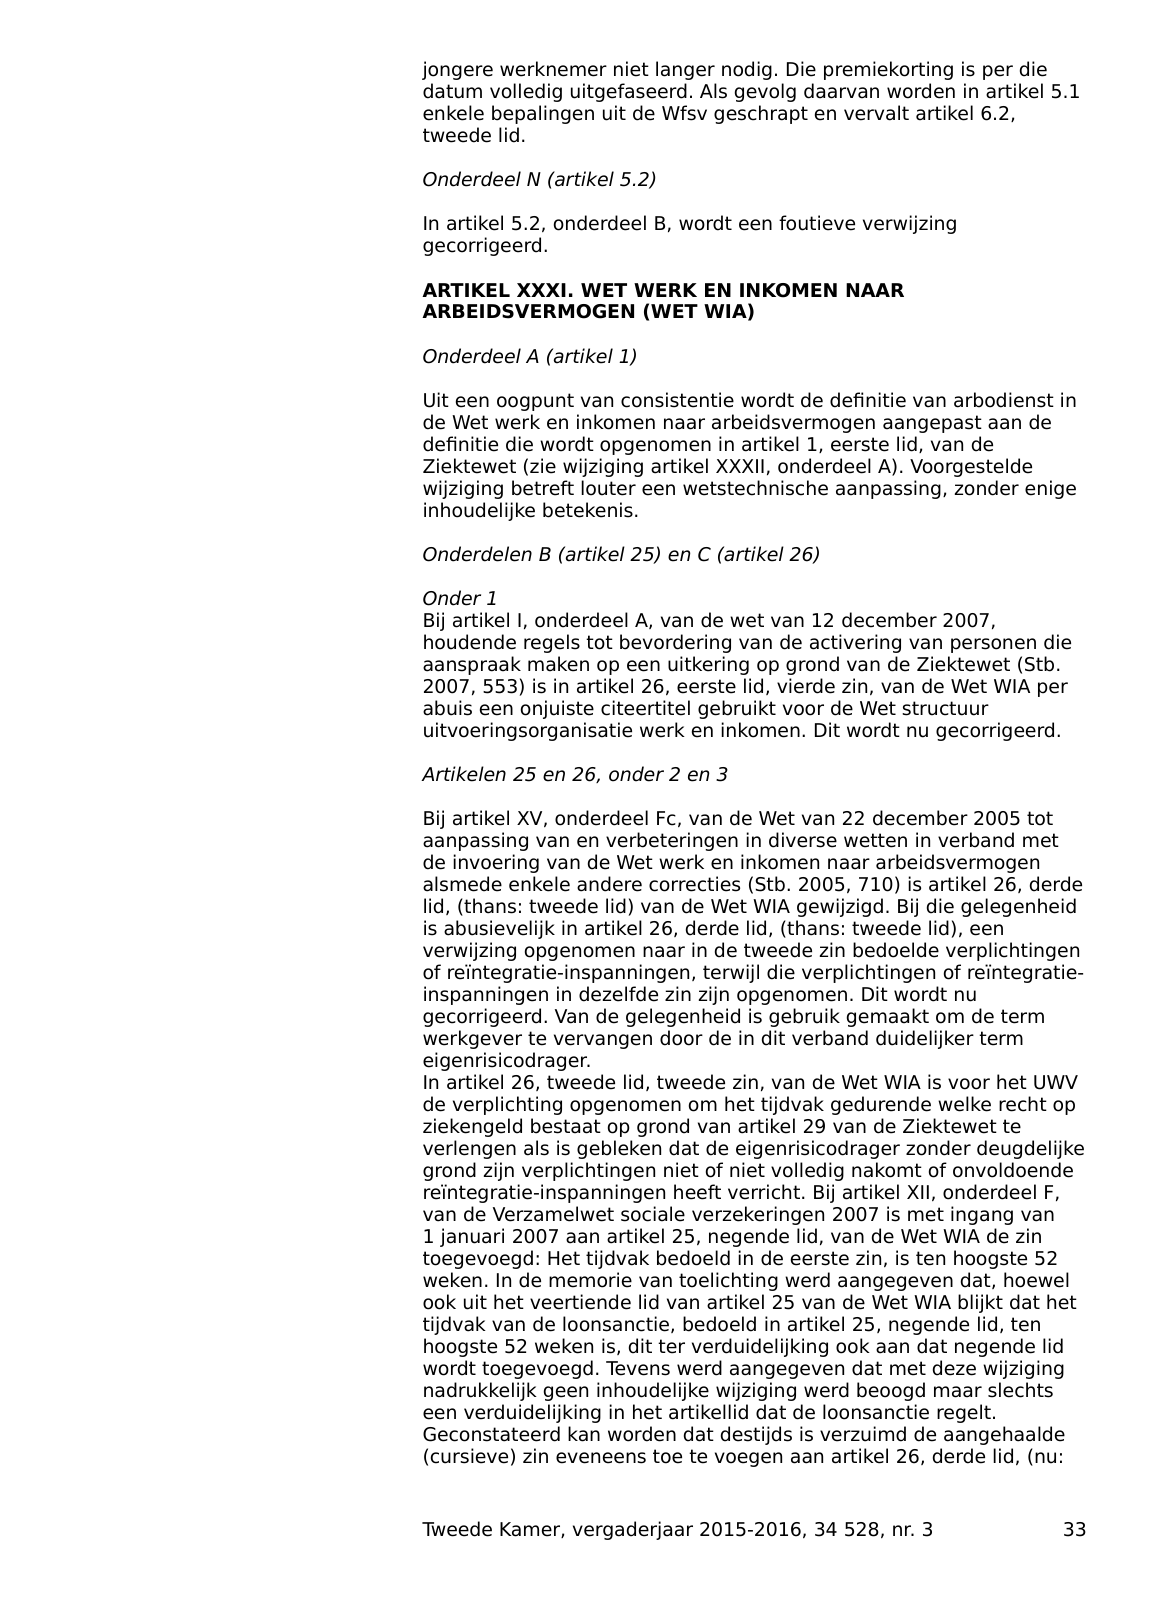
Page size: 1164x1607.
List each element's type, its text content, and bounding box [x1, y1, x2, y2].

subtitle Artikelen 25 en 26, onder 2 en 3 [422, 764, 1087, 786]
text Bij artikel I, onderdeel A, van de wet van 12 december 2007, houdende regels tot bevordering van de activering van personen die aanspraak maken op een uitkering op grond van de Ziektewet (Stb. 2007, 553) is in artikel 26, eerste lid, vierde zin, van de Wet WIA per abuis een onjuiste citeertitel gebruikt voor de Wet structuur uitvoeringsorganisatie werk en inkomen. Dit wordt nu gecorrigeerd. [422, 610, 1087, 742]
text jongere werknemer niet langer nodig. Die premiekorting is per die datum volledig uitgefaseerd. Als gevolg daarvan worden in artikel 5.1 enkele bepalingen uit de Wfsv geschrapt en vervalt artikel 6.2, tweede lid. [422, 59, 1087, 147]
text Uit een oogpunt van consistentie wordt de definitie van arbodienst in de Wet werk en inkomen naar arbeidsvermogen aangepast aan de definitie die wordt opgenomen in artikel 1, eerste lid, van de Ziektewet (zie wijziging artikel XXXII, onderdeel A). Voorgestelde wijziging betreft louter een wetstechnische aanpassing, zonder enige inhoudelijke betekenis. [422, 390, 1087, 522]
subtitle Onderdeel N (artikel 5.2) [422, 169, 1087, 191]
text In artikel 26, tweede lid, tweede zin, van de Wet WIA is voor het UWV de verplichting opgenomen om het tijdvak gedurende welke recht op ziekengeld bestaat op grond van artikel 29 van de Ziektewet te verlengen als is gebleken dat de eigenrisicodrager zonder deugdelijke grond zijn verplichtingen niet of niet volledig nakomt of onvoldoende reïntegratie-inspanningen heeft verricht. Bij artikel XII, onderdeel F, van de Verzamelwet sociale verzekeringen 2007 is met ingang van 1 januari 2007 aan artikel 25, negende lid, van de Wet WIA de zin toegevoegd: Het tijdvak bedoeld in de eerste zin, is ten hoogste 52 weken. In de memorie van toelichting werd aangegeven dat, hoewel ook uit het veertiende lid van artikel 25 van de Wet WIA blijkt dat het tijdvak van de loonsanctie, bedoeld in artikel 25, negende lid, ten hoogste 52 weken is, dit ter verduidelijking ook aan dat negende lid wordt toegevoegd. Tevens werd aangegeven dat met deze wijziging nadrukkelijk geen inhoudelijke wijziging werd beoogd maar slechts een verduidelijking in het artikellid dat de loonsanctie regelt. Geconstateerd kan worden dat destijds is verzuimd de aangehaalde (cursieve) zin eveneens toe te voegen aan artikel 26, derde lid, (nu: [422, 1072, 1087, 1468]
text In artikel 5.2, onderdeel B, wordt een foutieve verwijzing gecorrigeerd. [422, 213, 1087, 257]
subtitle Onderdelen B (artikel 25) en C (artikel 26) [422, 544, 1087, 566]
subtitle Onderdeel A (artikel 1) [422, 346, 1087, 368]
subtitle Onder 1 [422, 588, 1087, 610]
subtitle ARTIKEL XXXI. WET WERK EN INKOMEN NAAR ARBEIDSVERMOGEN (WET WIA) [422, 279, 1087, 323]
text Bij artikel XV, onderdeel Fc, van de Wet van 22 december 2005 tot aanpassing van en verbeteringen in diverse wetten in verband met de invoering van de Wet werk en inkomen naar arbeidsvermogen alsmede enkele andere correcties (Stb. 2005, 710) is artikel 26, derde lid, (thans: tweede lid) van de Wet WIA gewijzigd. Bij die gelegenheid is abusievelijk in artikel 26, derde lid, (thans: tweede lid), een verwijzing opgenomen naar in de tweede zin bedoelde verplichtingen of reïntegratie-inspanningen, terwijl die verplichtingen of reïntegratie-inspanningen in dezelfde zin zijn opgenomen. Dit wordt nu gecorrigeerd. Van de gelegenheid is gebruik gemaakt om de term werkgever te vervangen door de in dit verband duidelijker term eigenrisicodrager. [422, 808, 1087, 1072]
